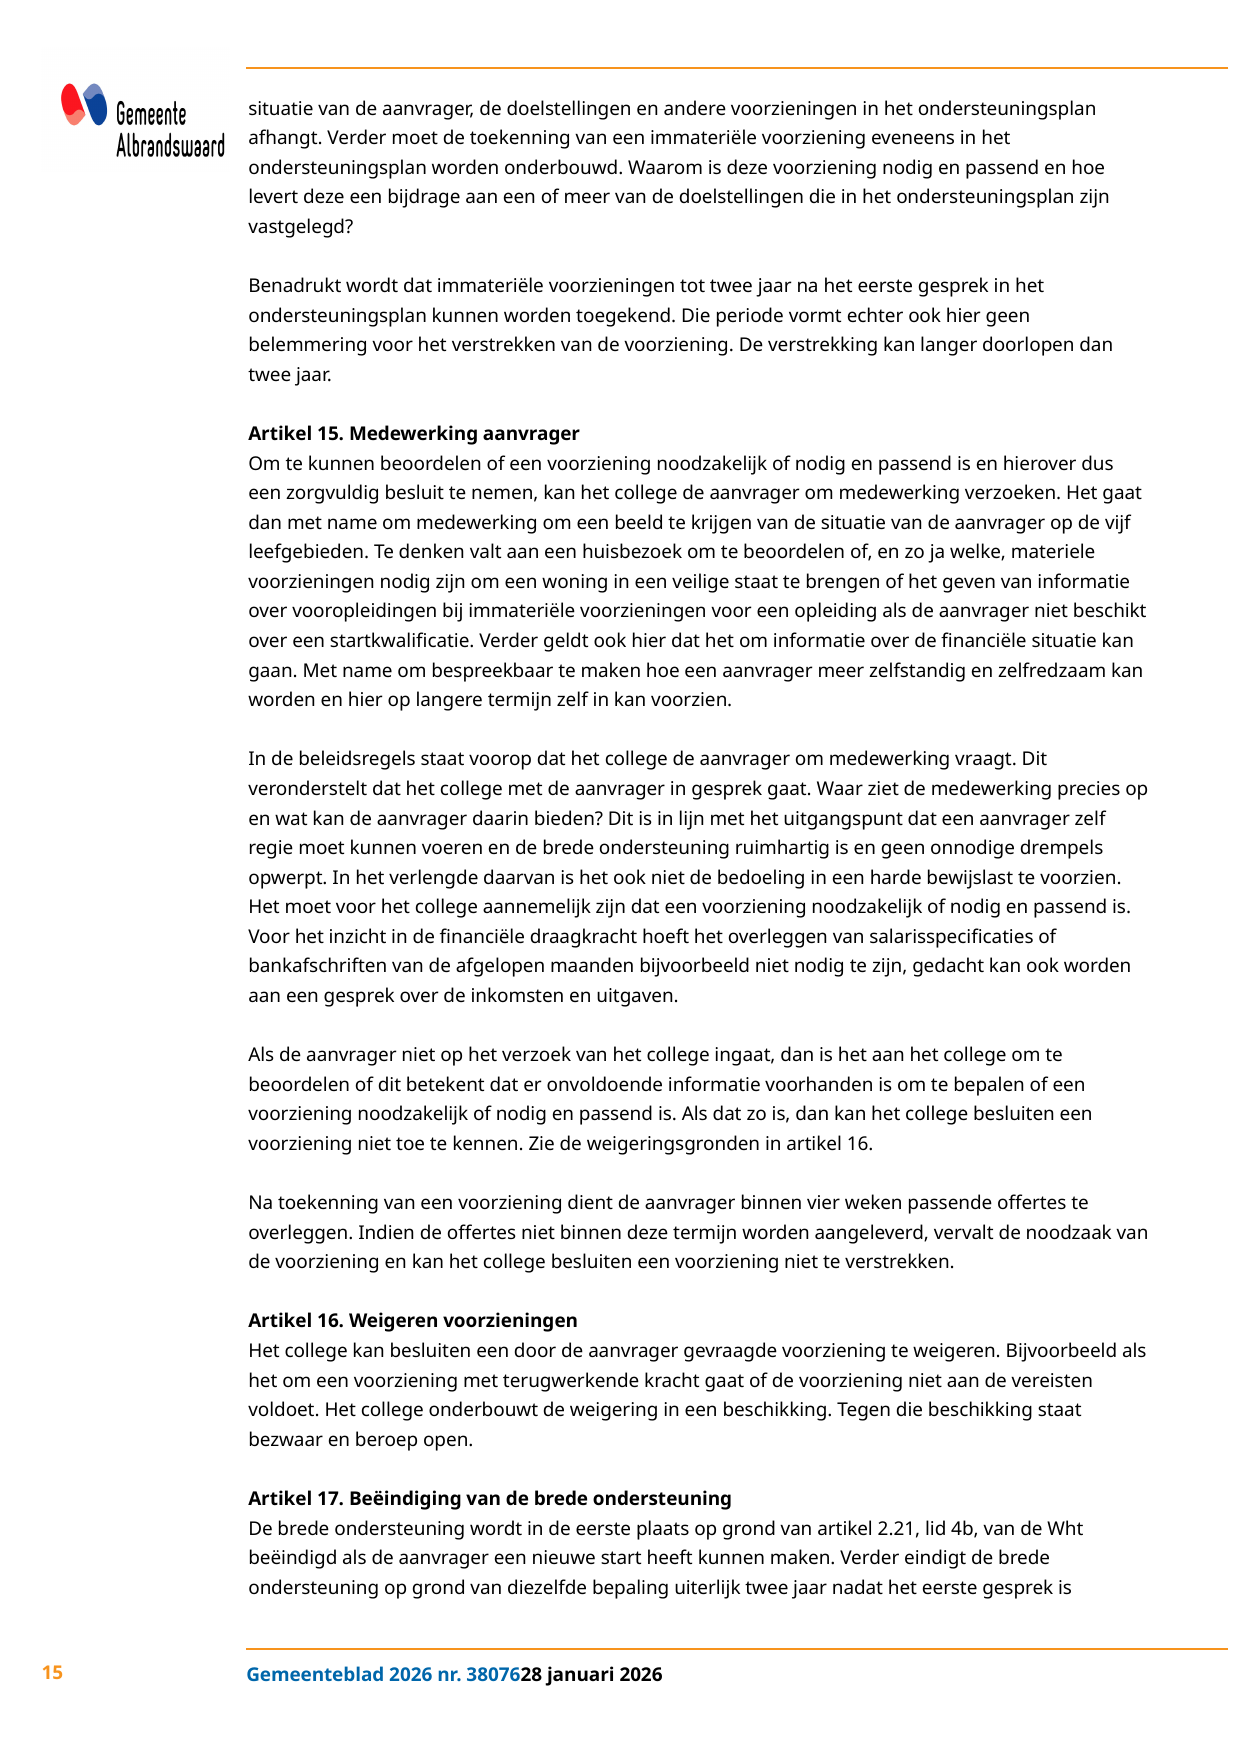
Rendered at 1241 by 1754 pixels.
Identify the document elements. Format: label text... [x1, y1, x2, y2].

text Artikel 17. Beëindiging van de brede ondersteuning [248, 1485, 1152, 1511]
text Artikel 16. Weigeren voorzieningen [248, 1308, 1152, 1333]
text Als de aanvrager niet op het verzoek van het college ingaat, dan is het aan het college om te beoordelen of dit betekent dat er onvoldoende informatie voorhanden is om te bepalen of een voorziening noodzakelijk of nodig en passend is. Als dat zo is, dan kan het college besluiten een voorziening niet toe te kennen. Zie de weigeringsgronden in artikel 16. [248, 1041, 1152, 1156]
text Om te kunnen beoordelen of een voorziening noodzakelijk of nodig en passend is en hierover dus een zorgvuldig besluit te nemen, kan het college de aanvrager om medewerking verzoeken. Het gaat dan met name om medewerking om een beeld te krijgen van de situatie van de aanvrager op de vijf leefgebieden. Te denken valt aan een huisbezoek om te beoordelen of, en zo ja welke, materiele voorzieningen nodig zijn om een woning in een veilige staat te brengen of het geven van informatie over vooropleidingen bij immateriële voorzieningen voor een opleiding als de aanvrager niet beschikt over een startkwalificatie. Verder geldt ook hier dat het om informatie over de financiële situatie kan gaan. Met name om bespreekbaar te maken hoe een aanvrager meer zelfstandig en zelfredzaam kan worden en hier op langere termijn zelf in kan voorzien. [248, 450, 1152, 712]
text In de beleidsregels staat voorop dat het college de aanvrager om medewerking vraagt. Dit veronderstelt dat het college met de aanvrager in gesprek gaat. Waar ziet de medewerking precies op en wat kan de aanvrager daarin bieden? Dit is in lijn met het uitgangspunt dat een aanvrager zelf regie moet kunnen voeren en de brede ondersteuning ruimhartig is en geen onnodige drempels opwerpt. In het verlengde daarvan is het ook niet de bedoeling in een harde bewijslast te voorzien. Het moet voor het college aannemelijk zijn dat een voorziening noodzakelijk of nodig en passend is. Voor het inzicht in de financiële draagkracht hoeft het overleggen van salarisspecificaties of bankafschriften van de afgelopen maanden bijvoorbeeld niet nodig te zijn, gedacht kan ook worden aan een gesprek over de inkomsten en uitgaven. [248, 746, 1152, 1008]
text situatie van de aanvrager, de doelstellingen en andere voorzieningen in het ondersteuningsplan afhangt. Verder moet de toekenning van een immateriële voorziening eveneens in het ondersteuningsplan worden onderbouwd. Waarom is deze voorziening nodig en passend en hoe levert deze een bijdrage aan een of meer van de doelstellingen die in het ondersteuningsplan zijn vastgelegd? [248, 95, 1152, 239]
text Na toekenning van een voorziening dient de aanvrager binnen vier weken passende offertes te overleggen. Indien de offertes niet binnen deze termijn worden aangeleverd, vervalt de noodzaak van de voorziening en kan het college besluiten een voorziening niet te verstrekken. [248, 1189, 1152, 1274]
text De brede ondersteuning wordt in de eerste plaats op grond van artikel 2.21, lid 4b, van de Wht beëindigd als de aanvrager een nieuwe start heeft kunnen maken. Verder eindigt de brede ondersteuning op grond van diezelfde bepaling uiterlijk twee jaar nadat het eerste gesprek is [248, 1515, 1152, 1600]
text Artikel 15. Medewerking aanvrager [248, 420, 1152, 446]
picture [41, 47, 231, 172]
text Benadrukt wordt dat immateriële voorzieningen tot twee jaar na het eerste gesprek in het ondersteuningsplan kunnen worden toegekend. Die periode vormt echter ook hier geen belemmering voor het verstrekken van de voorziening. De verstrekking kan langer doorlopen dan twee jaar. [248, 272, 1152, 387]
text Het college kan besluiten een door de aanvrager gevraagde voorziening te weigeren. Bijvoorbeeld als het om een voorziening met terugwerkende kracht gaat of de voorziening niet aan de vereisten voldoet. Het college onderbouwt de weigering in een beschikking. Tegen die beschikking staat bezwaar en beroep open. [248, 1337, 1152, 1452]
